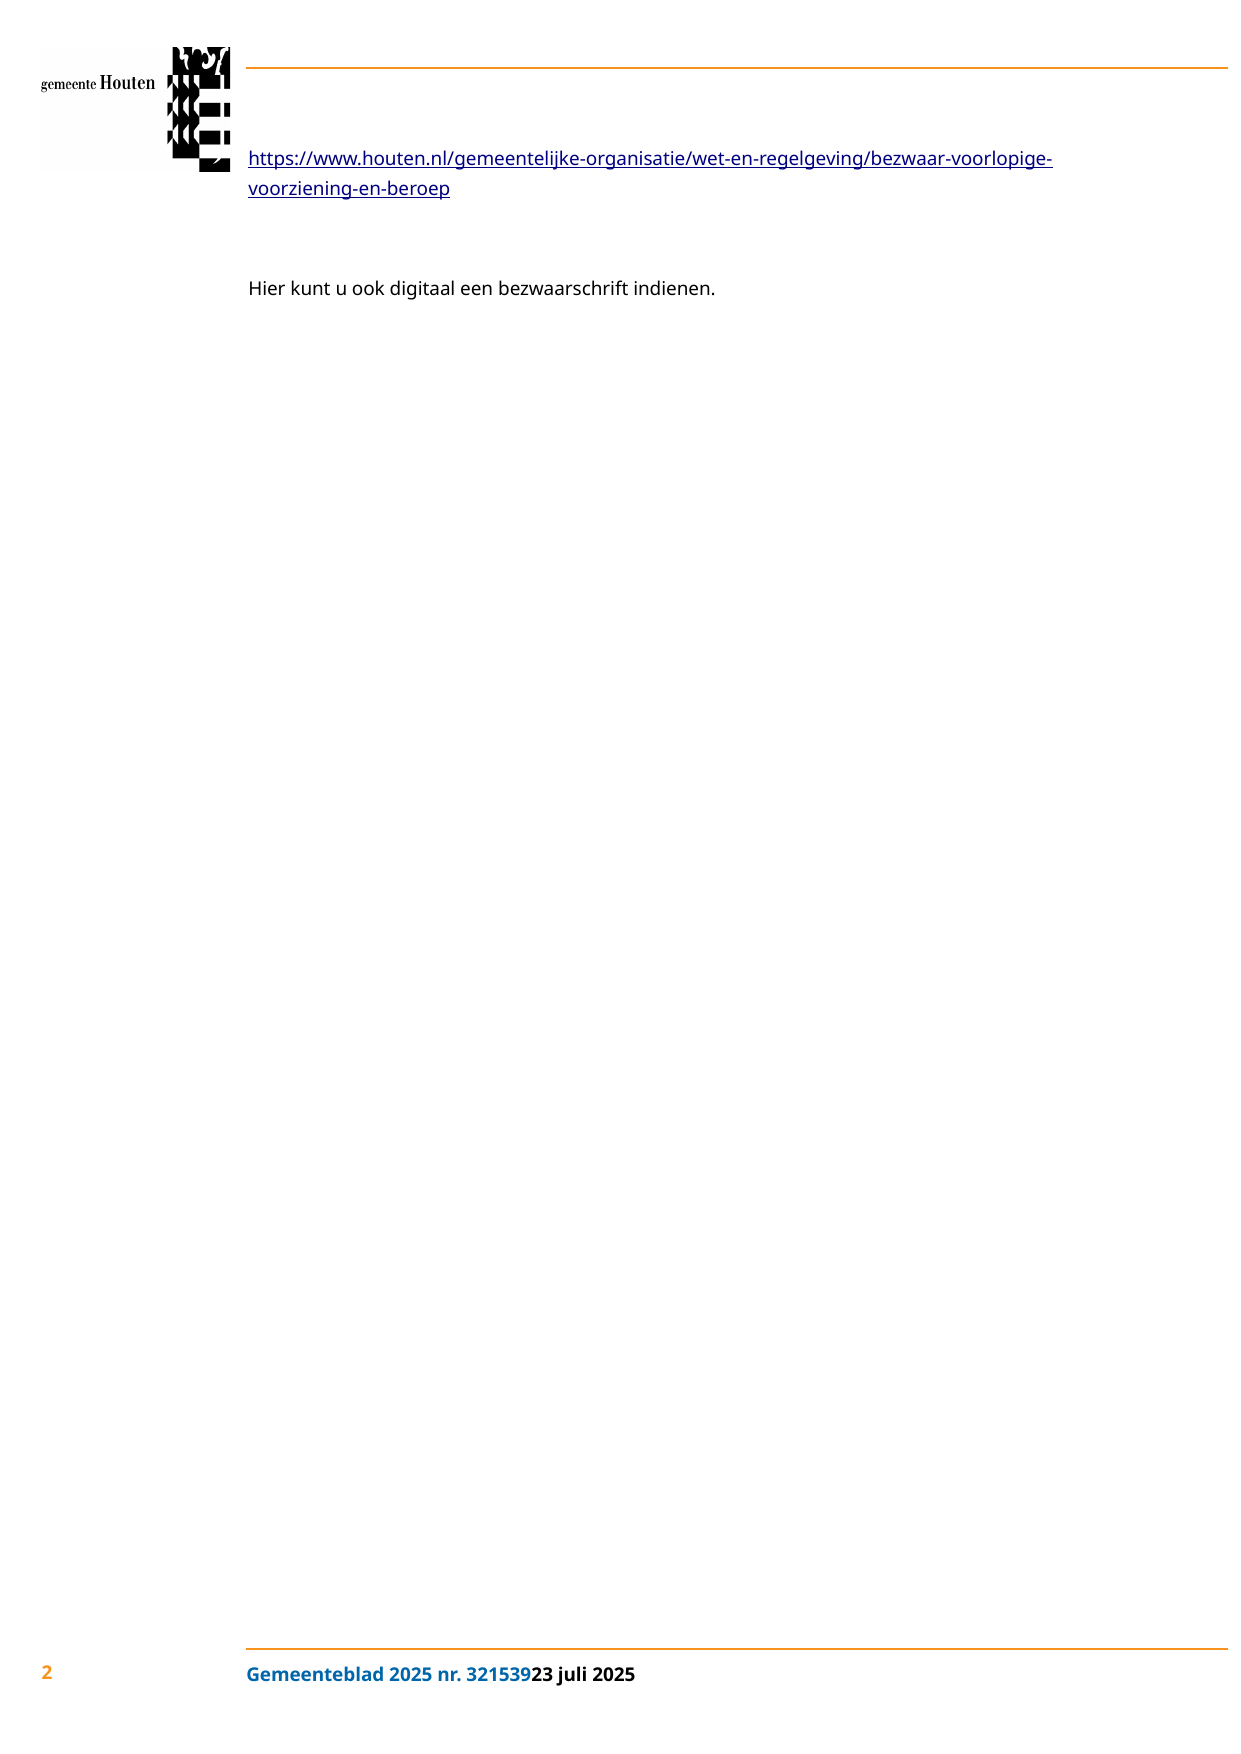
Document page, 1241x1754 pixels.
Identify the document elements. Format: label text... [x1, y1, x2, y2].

text https://www.houten.nl/gemeentelijke-organisatie/wet-en-regelgeving/bezwaar-voorlopige-voorziening-en-beroep [248, 145, 1152, 201]
picture [41, 47, 231, 172]
text Hier kunt u ook digitaal een bezwaarschrift indienen. [248, 276, 1152, 301]
